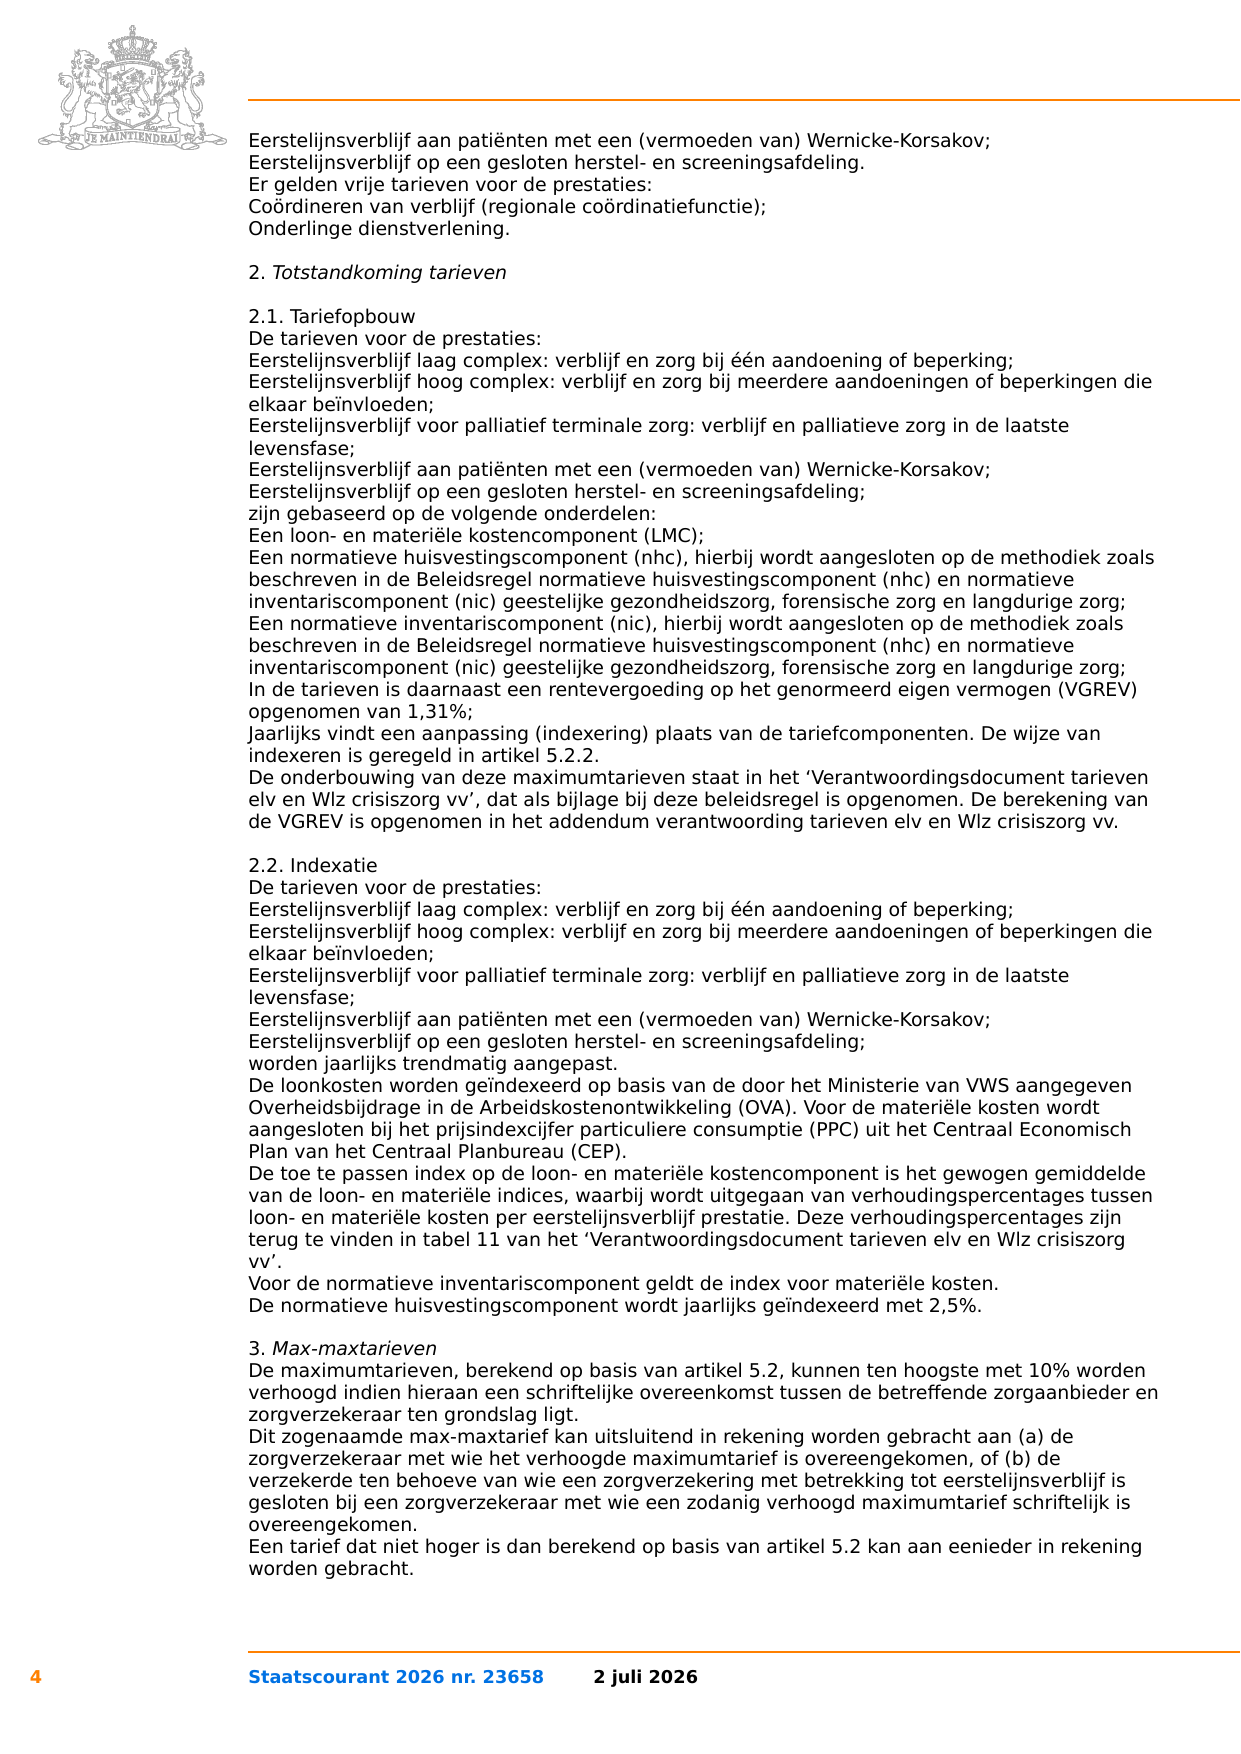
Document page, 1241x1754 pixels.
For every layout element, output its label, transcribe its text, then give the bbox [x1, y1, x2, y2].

text 2. Totstandkoming tarieven [248, 262, 1163, 284]
text Eerstelijnsverblijf laag complex: verblijf en zorg bij één aandoening of beperking; [248, 349, 1163, 371]
text De onderbouwing van deze maximumtarieven staat in het ‘Verantwoordingsdocument tarieven elv en Wlz crisiszorg vv’, dat als bijlage bij deze beleidsregel is opgenomen. De berekening van de VGREV is opgenomen in het addendum verantwoording tarieven elv en Wlz crisiszorg vv. [248, 767, 1163, 833]
subtitle 2.1. Tariefopbouw [248, 306, 1163, 327]
text 3. Max-maxtarieven [248, 1338, 1163, 1360]
text De tarieven voor de prestaties: [248, 877, 1163, 899]
text Eerstelijnsverblijf op een gesloten herstel- en screeningsafdeling; [248, 481, 1163, 503]
text Eerstelijnsverblijf laag complex: verblijf en zorg bij één aandoening of beperking; [248, 899, 1163, 921]
text Eerstelijnsverblijf aan patiënten met een (vermoeden van) Wernicke-Korsakov; [248, 1009, 1163, 1031]
text De loonkosten worden geïndexeerd op basis van de door het Ministerie van VWS aangegeven Overheidsbijdrage in de Arbeidskostenontwikkeling (OVA). Voor de materiële kosten wordt aangesloten bij het prijsindexcijfer particuliere consumptie (PPC) uit het Centraal Economisch Plan van het Centraal Planbureau (CEP). [248, 1075, 1163, 1163]
text Dit zogenaamde max-maxtarief kan uitsluitend in rekening worden gebracht aan (a) de zorgverzekeraar met wie het verhoogde maximumtarief is overeengekomen, of (b) de verzekerde ten behoeve van wie een zorgverzekering met betrekking tot eerstelijnsverblijf is gesloten bij een zorgverzekeraar met wie een zodanig verhoogd maximumtarief schriftelijk is overeengekomen. [248, 1426, 1163, 1536]
text Eerstelijnsverblijf hoog complex: verblijf en zorg bij meerdere aandoeningen of beperkingen die elkaar beïnvloeden; [248, 371, 1163, 415]
text De toe te passen index op de loon- en materiële kostencomponent is het gewogen gemiddelde van de loon- en materiële indices, waarbij wordt uitgegaan van verhoudingspercentages tussen loon- en materiële kosten per eerstelijnsverblijf prestatie. Deze verhoudingspercentages zijn terug te vinden in tabel 11 van het ‘Verantwoordingsdocument tarieven elv en Wlz crisiszorg vv’. [248, 1163, 1163, 1272]
picture [38, 25, 227, 150]
text Onderlinge dienstverlening. [248, 218, 1163, 240]
text Voor de normatieve inventariscomponent geldt de index voor materiële kosten. [248, 1272, 1163, 1294]
text Eerstelijnsverblijf op een gesloten herstel- en screeningsafdeling; [248, 1031, 1163, 1053]
text Een tarief dat niet hoger is dan berekend op basis van artikel 5.2 kan aan eenieder in rekening worden gebracht. [248, 1536, 1163, 1580]
text Eerstelijnsverblijf hoog complex: verblijf en zorg bij meerdere aandoeningen of beperkingen die elkaar beïnvloeden; [248, 921, 1163, 965]
subtitle 2.2. Indexatie [248, 855, 1163, 877]
text Eerstelijnsverblijf voor palliatief terminale zorg: verblijf en palliatieve zorg in de laatste levensfase; [248, 415, 1163, 459]
text Eerstelijnsverblijf aan patiënten met een (vermoeden van) Wernicke-Korsakov; [248, 459, 1163, 481]
text Jaarlijks vindt een aanpassing (indexering) plaats van de tariefcomponenten. De wijze van indexeren is geregeld in artikel 5.2.2. [248, 723, 1163, 767]
text In de tarieven is daarnaast een rentevergoeding op het genormeerd eigen vermogen (VGREV) opgenomen van 1,31%; [248, 679, 1163, 723]
text De maximumtarieven, berekend op basis van artikel 5.2, kunnen ten hoogste met 10% worden verhoogd indien hieraan een schriftelijke overeenkomst tussen de betreffende zorgaanbieder en zorgverzekeraar ten grondslag ligt. [248, 1360, 1163, 1426]
text Eerstelijnsverblijf aan patiënten met een (vermoeden van) Wernicke-Korsakov; [248, 130, 1163, 152]
text Een loon- en materiële kostencomponent (LMC); [248, 525, 1163, 547]
text De normatieve huisvestingscomponent wordt jaarlijks geïndexeerd met 2,5%. [248, 1294, 1163, 1316]
text Een normatieve huisvestingscomponent (nhc), hierbij wordt aangesloten op de methodiek zoals beschreven in de Beleidsregel normatieve huisvestingscomponent (nhc) en normatieve inventariscomponent (nic) geestelijke gezondheidszorg, forensische zorg en langdurige zorg; [248, 547, 1163, 613]
text Een normatieve inventariscomponent (nic), hierbij wordt aangesloten op de methodiek zoals beschreven in de Beleidsregel normatieve huisvestingscomponent (nhc) en normatieve inventariscomponent (nic) geestelijke gezondheidszorg, forensische zorg en langdurige zorg; [248, 613, 1163, 679]
text worden jaarlijks trendmatig aangepast. [248, 1053, 1163, 1075]
text De tarieven voor de prestaties: [248, 327, 1163, 349]
text Er gelden vrije tarieven voor de prestaties: [248, 174, 1163, 196]
text Eerstelijnsverblijf op een gesloten herstel- en screeningsafdeling. [248, 152, 1163, 174]
text Coördineren van verblijf (regionale coördinatiefunctie); [248, 196, 1163, 218]
text zijn gebaseerd op de volgende onderdelen: [248, 503, 1163, 525]
text Eerstelijnsverblijf voor palliatief terminale zorg: verblijf en palliatieve zorg in de laatste levensfase; [248, 965, 1163, 1009]
